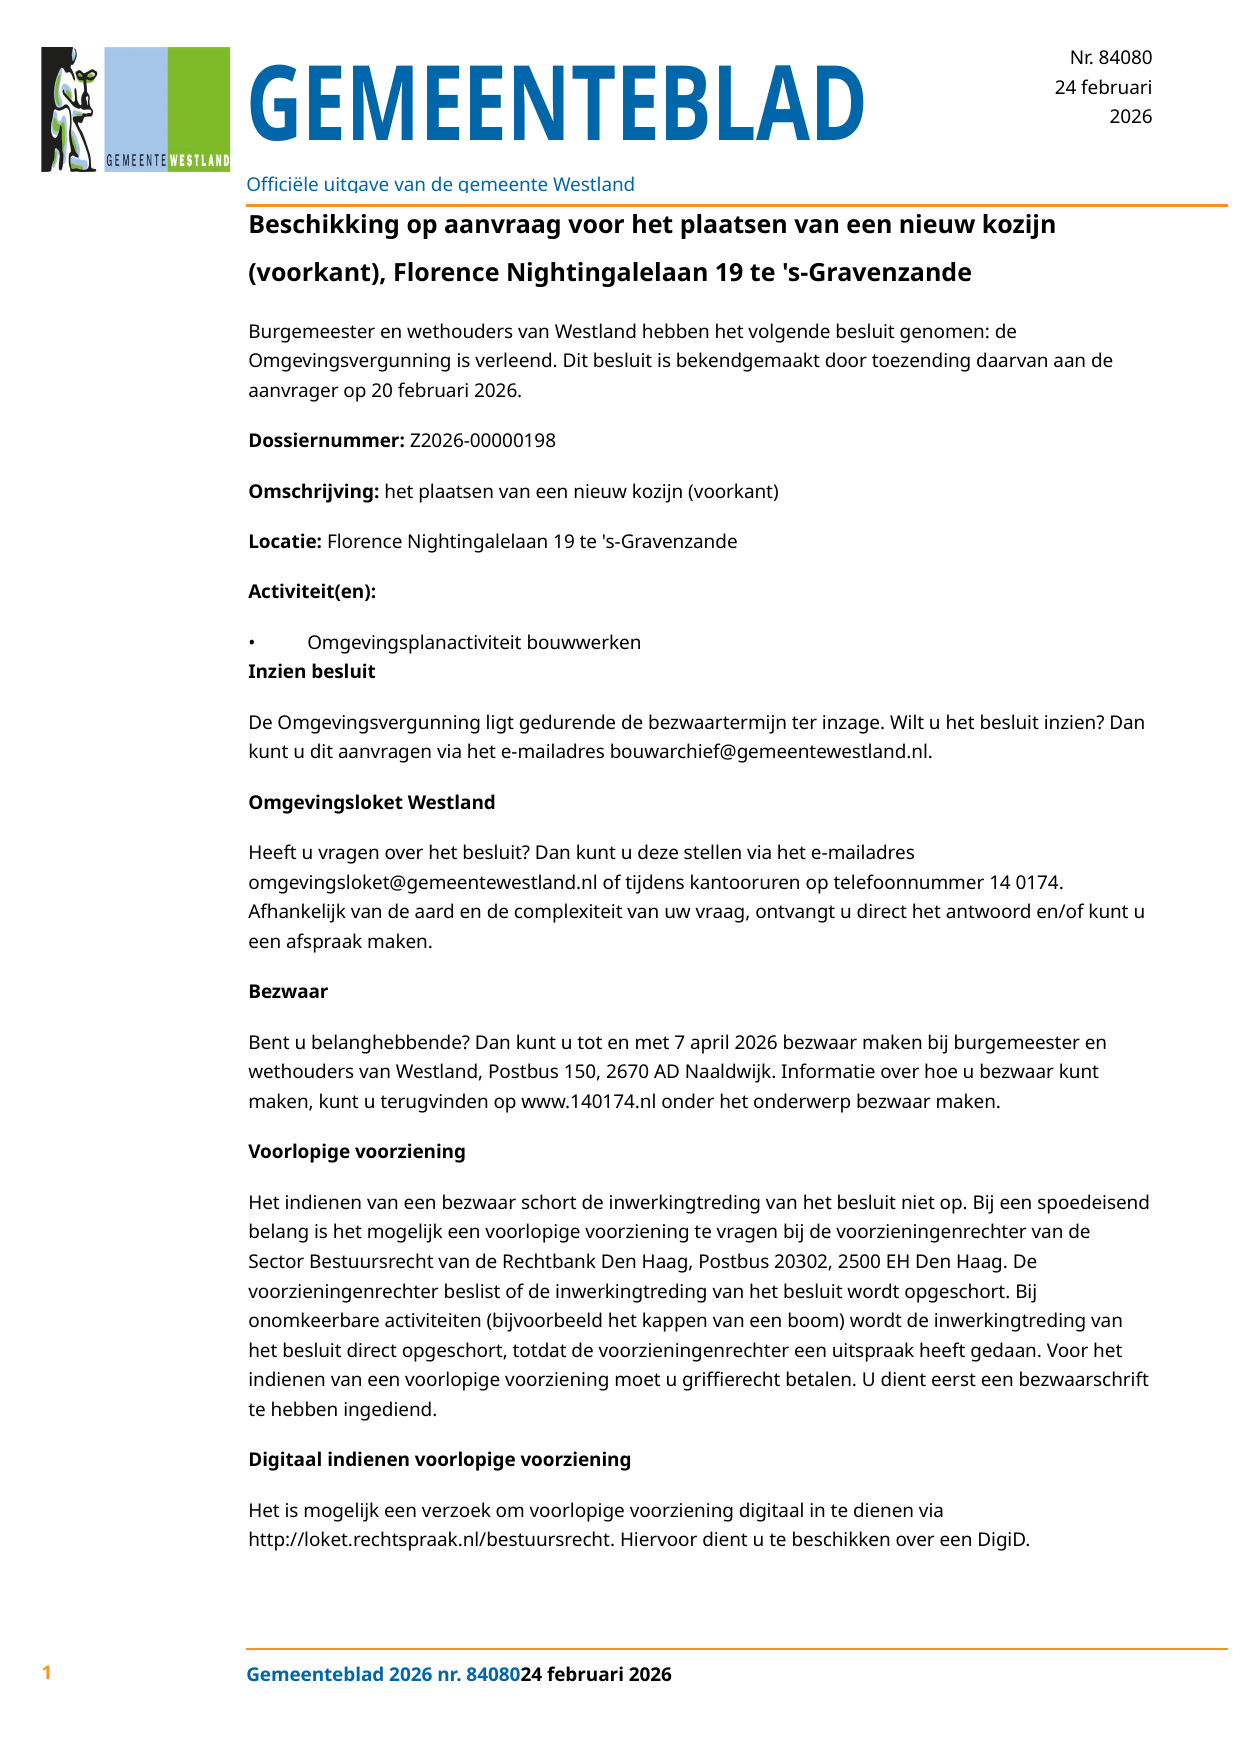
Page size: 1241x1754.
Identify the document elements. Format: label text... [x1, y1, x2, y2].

text Heeft u vragen over het besluit? Dan kunt u deze stellen via het e-mailadres omgevingsloket@gemeentewestland.nl of tijdens kantooruren op telefoonnummer 14 0174. Afhankelijk van de aard en de complexiteit van uw vraag, ontvangt u direct het antwoord en/of kunt u een afspraak maken. [248, 839, 1152, 954]
text Activiteit(en): [248, 579, 1152, 604]
text Digitaal indienen voorlopige voorziening [248, 1447, 1152, 1472]
text Beschikking op aanvraag voor het plaatsen van een nieuw kozijn (voorkant), Florence Nightingalelaan 19 te 's-Gravenzande [248, 207, 1152, 288]
text Inzien besluit [248, 659, 1152, 684]
text Omschrijving: het plaatsen van een nieuw kozijn (voorkant) [248, 478, 1152, 504]
picture [41, 47, 231, 172]
text De Omgevingsvergunning ligt gedurende de bezwaartermijn ter inzage. Wilt u het besluit inzien? Dan kunt u dit aanvragen via het e-mailadres bouwarchief@gemeentewestland.nl. [248, 709, 1152, 764]
list Omgevingsplanactiviteit bouwwerken [248, 629, 1152, 655]
text Bezwaar [248, 979, 1152, 1004]
text Dossiernummer: Z2026-00000198 [248, 427, 1152, 453]
text Het indienen van een bezwaar schort de inwerkingtreding van het besluit niet op. Bij een spoedeisend belang is het mogelijk een voorlopige voorziening te vragen bij de voorzieningenrechter van de Sector Bestuursrecht van de Rechtbank Den Haag, Postbus 20302, 2500 EH Den Haag. De voorzieningenrechter beslist of de inwerkingtreding van het besluit wordt opgeschort. Bij onomkeerbare activiteiten (bijvoorbeeld het kappen van een boom) wordt de inwerkingtreding van het besluit direct opgeschort, totdat de voorzieningenrechter een uitspraak heeft gedaan. Voor het indienen van een voorlopige voorziening moet u griffierecht betalen. U dient eerst een bezwaarschrift te hebben ingediend. [248, 1189, 1152, 1422]
text Locatie: Florence Nightingalelaan 19 te 's-Gravenzande [248, 528, 1152, 554]
text Bent u belanghebbende? Dan kunt u tot en met 7 april 2026 bezwaar maken bij burgemeester en wethouders van Westland, Postbus 150, 2670 AD Naaldwijk. Informatie over hoe u bezwaar kunt maken, kunt u terugvinden op www.140174.nl onder het onderwerp bezwaar maken. [248, 1029, 1152, 1114]
text Het is mogelijk een verzoek om voorlopige voorziening digitaal in te dienen via http://loket.rechtspraak.nl/bestuursrecht. Hiervoor dient u te beschikken over een DigiD. [248, 1497, 1152, 1552]
text Voorlopige voorziening [248, 1139, 1152, 1164]
text Omgevingsloket Westland [248, 789, 1152, 815]
text Burgemeester en wethouders van Westland hebben het volgende besluit genomen: de Omgevingsvergunning is verleend. Dit besluit is bekendgemaakt door toezending daarvan aan de aanvrager op 20 februari 2026. [248, 318, 1152, 403]
